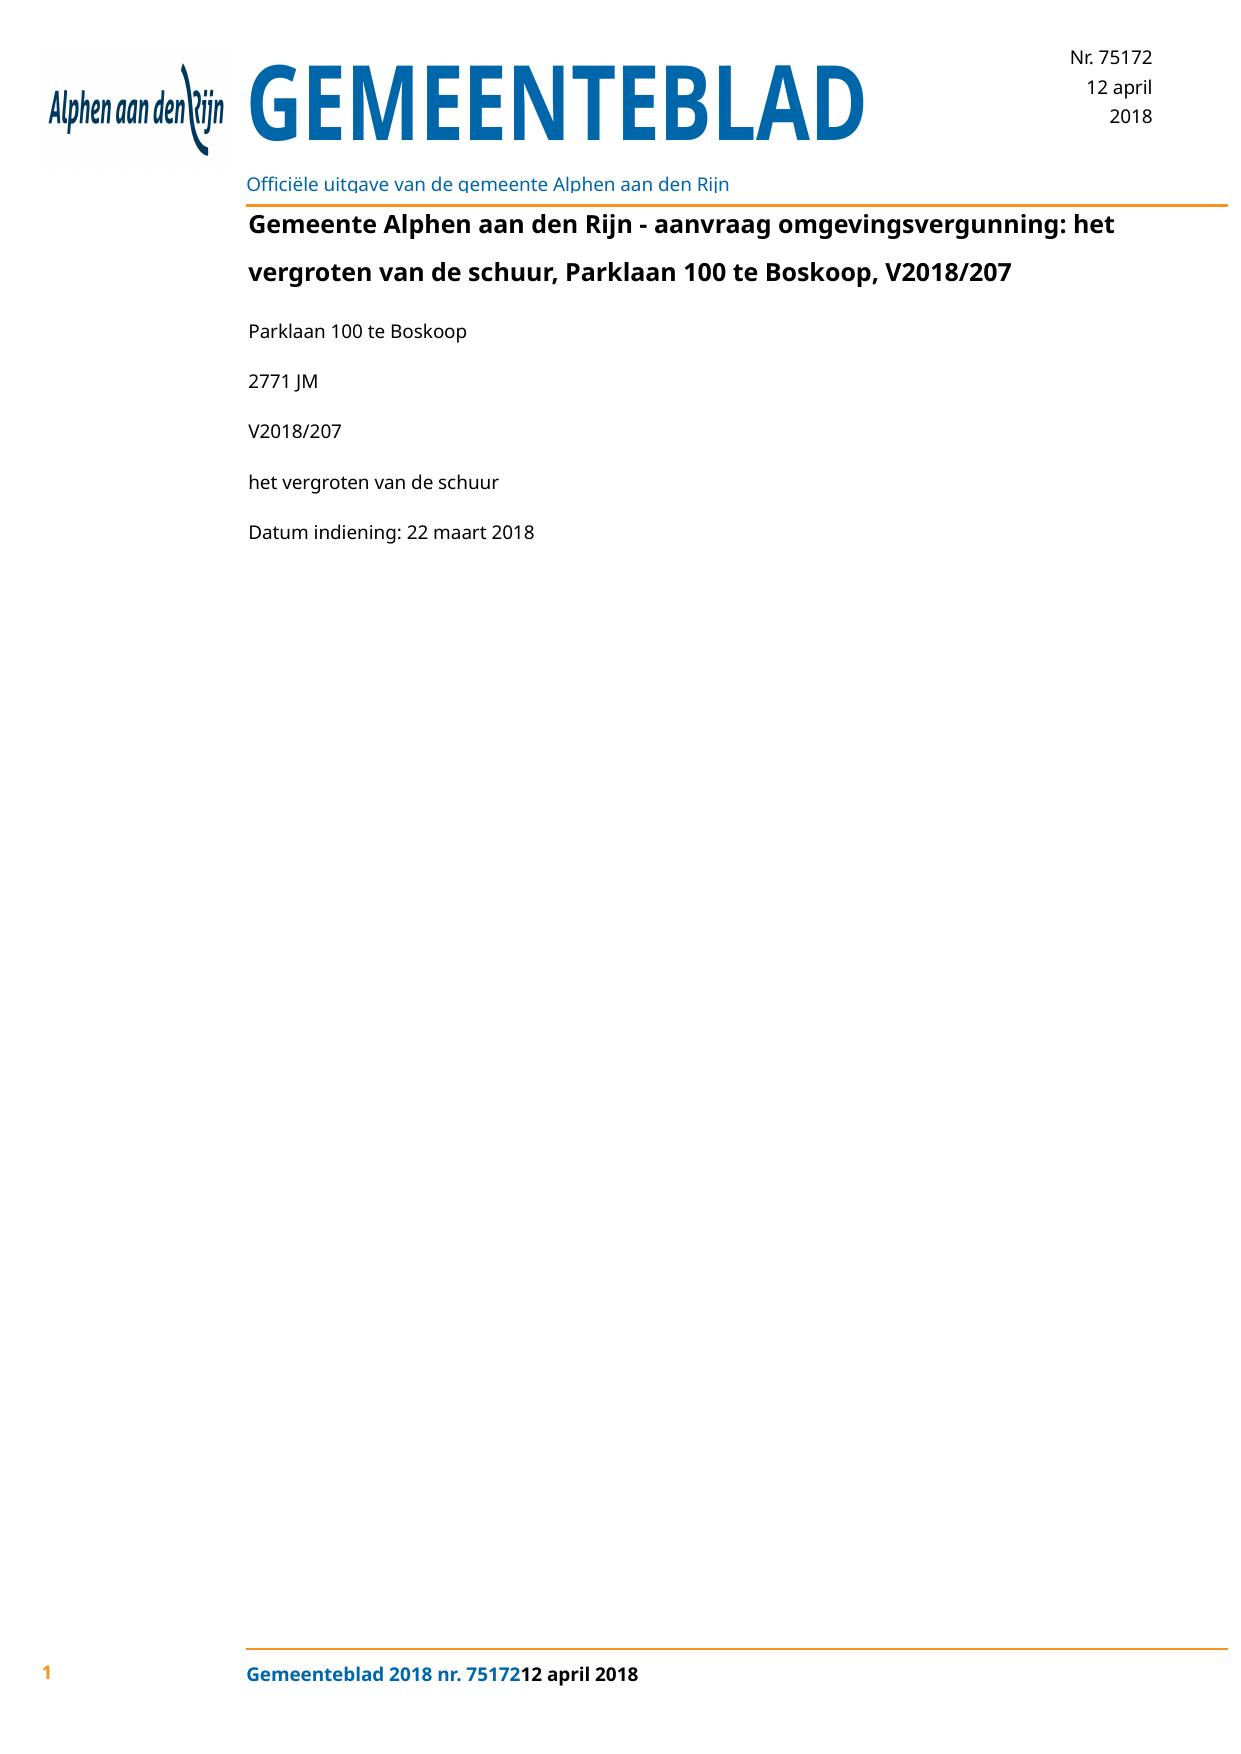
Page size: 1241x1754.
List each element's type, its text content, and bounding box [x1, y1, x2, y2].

text Datum indiening: 22 maart 2018 [248, 519, 1152, 545]
picture [41, 47, 231, 172]
text het vergroten van de schuur [248, 469, 1152, 495]
text Parklaan 100 te Boskoop [248, 318, 1152, 344]
text 2771 JM [248, 368, 1152, 394]
text Gemeente Alphen aan den Rijn - aanvraag omgevingsvergunning: het vergroten van de schuur, Parklaan 100 te Boskoop, V2018/207 [248, 207, 1152, 288]
text V2018/207 [248, 419, 1152, 444]
